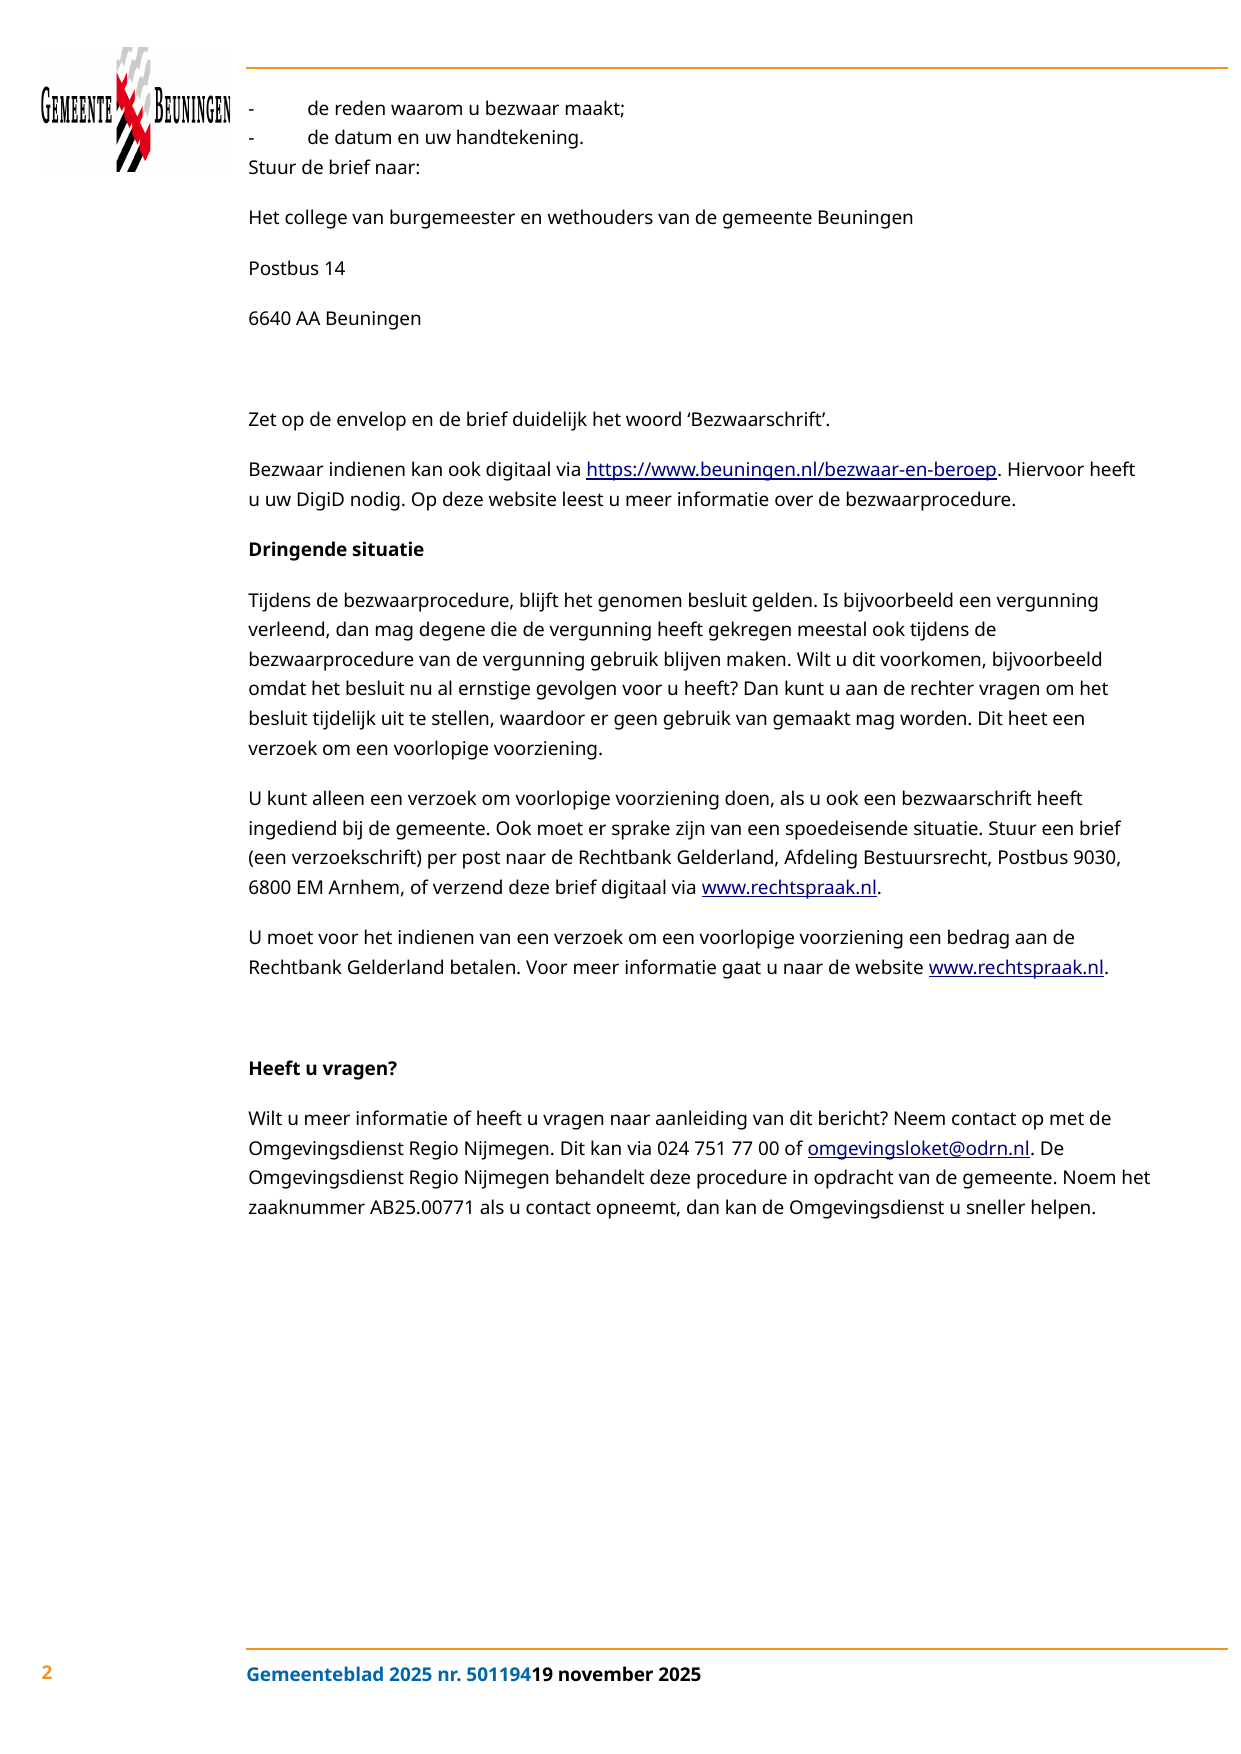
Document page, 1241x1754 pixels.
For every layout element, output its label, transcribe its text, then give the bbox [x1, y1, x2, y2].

text Stuur de brief naar: [248, 154, 1152, 180]
list de datum en uw handtekening. [248, 124, 1152, 150]
text Dringende situatie [248, 536, 1152, 562]
text Tijdens de bezwaarprocedure, blijft het genomen besluit gelden. Is bijvoorbeeld een vergunning verleend, dan mag degene die de vergunning heeft gekregen meestal ook tijdens de bezwaarprocedure van de vergunning gebruik blijven maken. Wilt u dit voorkomen, bijvoorbeeld omdat het besluit nu al ernstige gevolgen voor u heeft? Dan kunt u aan de rechter vragen om het besluit tijdelijk uit te stellen, waardoor er geen gebruik van gemaakt mag worden. Dit heet een verzoek om een voorlopige voorziening. [248, 587, 1152, 761]
text Bezwaar indienen kan ook digitaal via https://www.beuningen.nl/bezwaar-en-beroep. Hiervoor heeft u uw DigiD nodig. Op deze website leest u meer informatie over de bezwaarprocedure. [248, 456, 1152, 512]
text Zet op de envelop en de brief duidelijk het woord ‘Bezwaarschrift’. [248, 406, 1152, 432]
text Postbus 14 [248, 255, 1152, 281]
text Heeft u vragen? [248, 1055, 1152, 1081]
picture [41, 47, 231, 172]
text U moet voor het indienen van een verzoek om een voorlopige voorziening een bedrag aan de Rechtbank Gelderland betalen. Voor meer informatie gaat u naar de website www.rechtspraak.nl. [248, 924, 1152, 980]
list de reden waarom u bezwaar maakt; [248, 95, 1152, 121]
text Het college van burgemeester en wethouders van de gemeente Beuningen [248, 204, 1152, 230]
text Wilt u meer informatie of heeft u vragen naar aanleiding van dit bericht? Neem contact op met de Omgevingsdienst Regio Nijmegen. Dit kan via 024 751 77 00 of omgevingsloket@odrn.nl. De Omgevingsdienst Regio Nijmegen behandelt deze procedure in opdracht van de gemeente. Noem het zaaknummer AB25.00771 als u contact opneemt, dan kan de Omgevingsdienst u sneller helpen. [248, 1105, 1152, 1220]
text U kunt alleen een verzoek om voorlopige voorziening doen, als u ook een bezwaarschrift heeft ingediend bij de gemeente. Ook moet er sprake zijn van een spoedeisende situatie. Stuur een brief (een verzoekschrift) per post naar de Rechtbank Gelderland, Afdeling Bestuursrecht, Postbus 9030, 6800 EM Arnhem, of verzend deze brief digitaal via www.rechtspraak.nl. [248, 785, 1152, 900]
text 6640 AA Beuningen [248, 305, 1152, 331]
